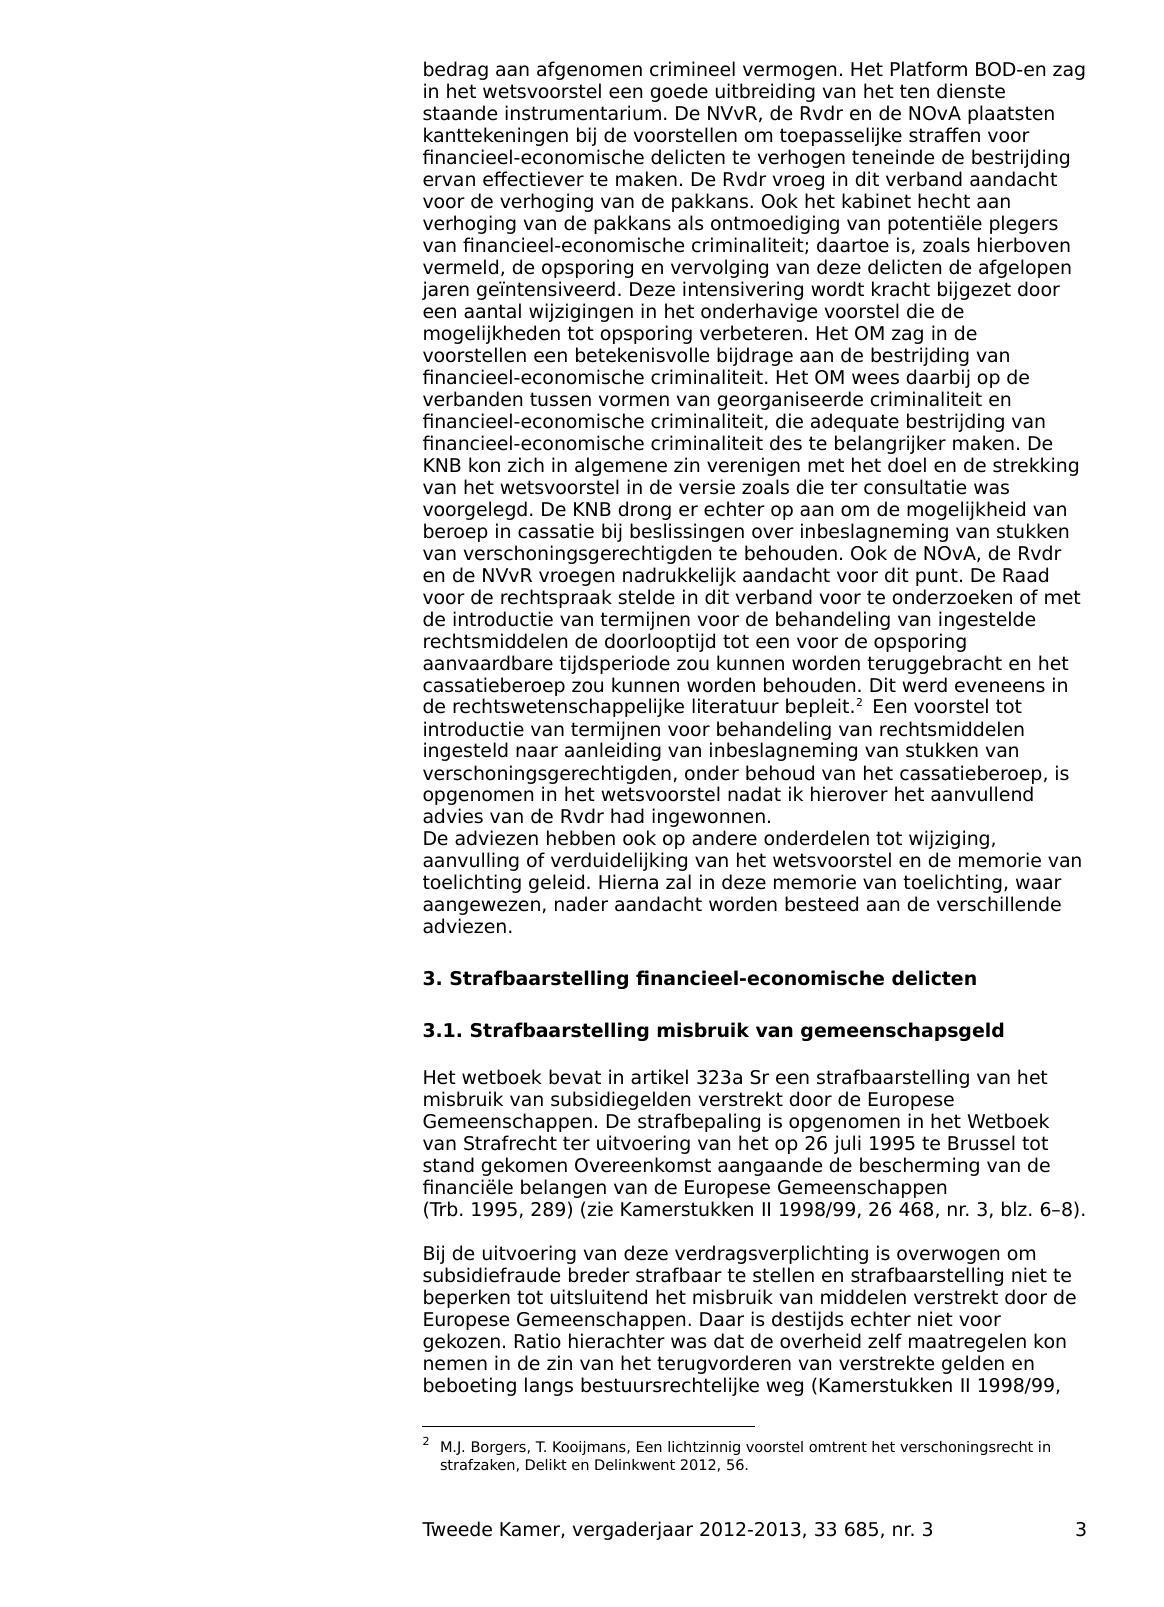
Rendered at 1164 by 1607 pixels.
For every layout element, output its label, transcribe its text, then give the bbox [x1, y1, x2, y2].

text Het wetboek bevat in artikel 323a Sr een strafbaarstelling van het misbruik van subsidiegelden verstrekt door de Europese Gemeenschappen. De strafbepaling is opgenomen in het Wetboek van Strafrecht ter uitvoering van het op 26 juli 1995 te Brussel tot stand gekomen Overeenkomst aangaande de bescherming van de financiële belangen van de Europese Gemeenschappen (Trb. 1995, 289) (zie Kamerstukken II 1998/99, 26 468, nr. 3, blz. 6–8). [422, 1067, 1087, 1221]
subtitle 3.1. Strafbaarstelling misbruik van gemeenschapsgeld [422, 1020, 1087, 1042]
text Bij de uitvoering van deze verdragsverplichting is overwogen om subsidiefraude breder strafbaar te stellen en strafbaarstelling niet te beperken tot uitsluitend het misbruik van middelen verstrekt door de Europese Gemeenschappen. Daar is destijds echter niet voor gekozen. Ratio hierachter was dat de overheid zelf maatregelen kon nemen in de zin van het terugvorderen van verstrekte gelden en beboeting langs bestuursrechtelijke weg (Kamerstukken II 1998/99, [422, 1243, 1087, 1397]
text M.J. Borgers, T. Kooijmans, Een lichtzinnig voorstel omtrent het verschoningsrecht in strafzaken, Delikt en Delinkwent 2012, 56. [422, 1435, 1087, 1474]
text De adviezen hebben ook op andere onderdelen tot wijziging, aanvulling of verduidelijking van het wetsvoorstel en de memorie van toelichting geleid. Hierna zal in deze memorie van toelichting, waar aangewezen, nader aandacht worden besteed aan de verschillende adviezen. [422, 828, 1087, 938]
subtitle 3. Strafbaarstelling financieel-economische delicten [422, 968, 1087, 990]
text bedrag aan afgenomen crimineel vermogen. Het Platform BOD-en zag in het wetsvoorstel een goede uitbreiding van het ten dienste staande instrumentarium. De NVvR, de Rvdr en de NOvA plaatsten kanttekeningen bij de voorstellen om toepasselijke straffen voor financieel-economische delicten te verhogen teneinde de bestrijding ervan effectiever te maken. De Rvdr vroeg in dit verband aandacht voor de verhoging van de pakkans. Ook het kabinet hecht aan verhoging van de pakkans als ontmoediging van potentiële plegers van financieel-economische criminaliteit; daartoe is, zoals hierboven vermeld, de opsporing en vervolging van deze delicten de afgelopen jaren geïntensiveerd. Deze intensivering wordt kracht bijgezet door een aantal wijzigingen in het onderhavige voorstel die de mogelijkheden tot opsporing verbeteren. Het OM zag in de voorstellen een betekenisvolle bijdrage aan de bestrijding van financieel-economische criminaliteit. Het OM wees daarbij op de verbanden tussen vormen van georganiseerde criminaliteit en financieel-economische criminaliteit, die adequate bestrijding van financieel-economische criminaliteit des te belangrijker maken. De KNB kon zich in algemene zin verenigen met het doel en de strekking van het wetsvoorstel in de versie zoals die ter consultatie was voorgelegd. De KNB drong er echter op aan om de mogelijkheid van beroep in cassatie bij beslissingen over inbeslagneming van stukken van verschoningsgerechtigden te behouden. Ook de NOvA, de Rvdr en de NVvR vroegen nadrukkelijk aandacht voor dit punt. De Raad voor de rechtspraak stelde in dit verband voor te onderzoeken of met de introductie van termijnen voor de behandeling van ingestelde rechtsmiddelen de doorlooptijd tot een voor de opsporing aanvaardbare tijdsperiode zou kunnen worden teruggebracht en het cassatieberoep zou kunnen worden behouden. Dit werd eveneens in de rechtswetenschappelijke literatuur bepleit. Een voorstel tot introductie van termijnen voor behandeling van rechtsmiddelen ingesteld naar aanleiding van inbeslagneming van stukken van verschoningsgerechtigden, onder behoud van het cassatieberoep, is opgenomen in het wetsvoorstel nadat ik hierover het aanvullend advies van de Rvdr had ingewonnen. [422, 59, 1087, 828]
